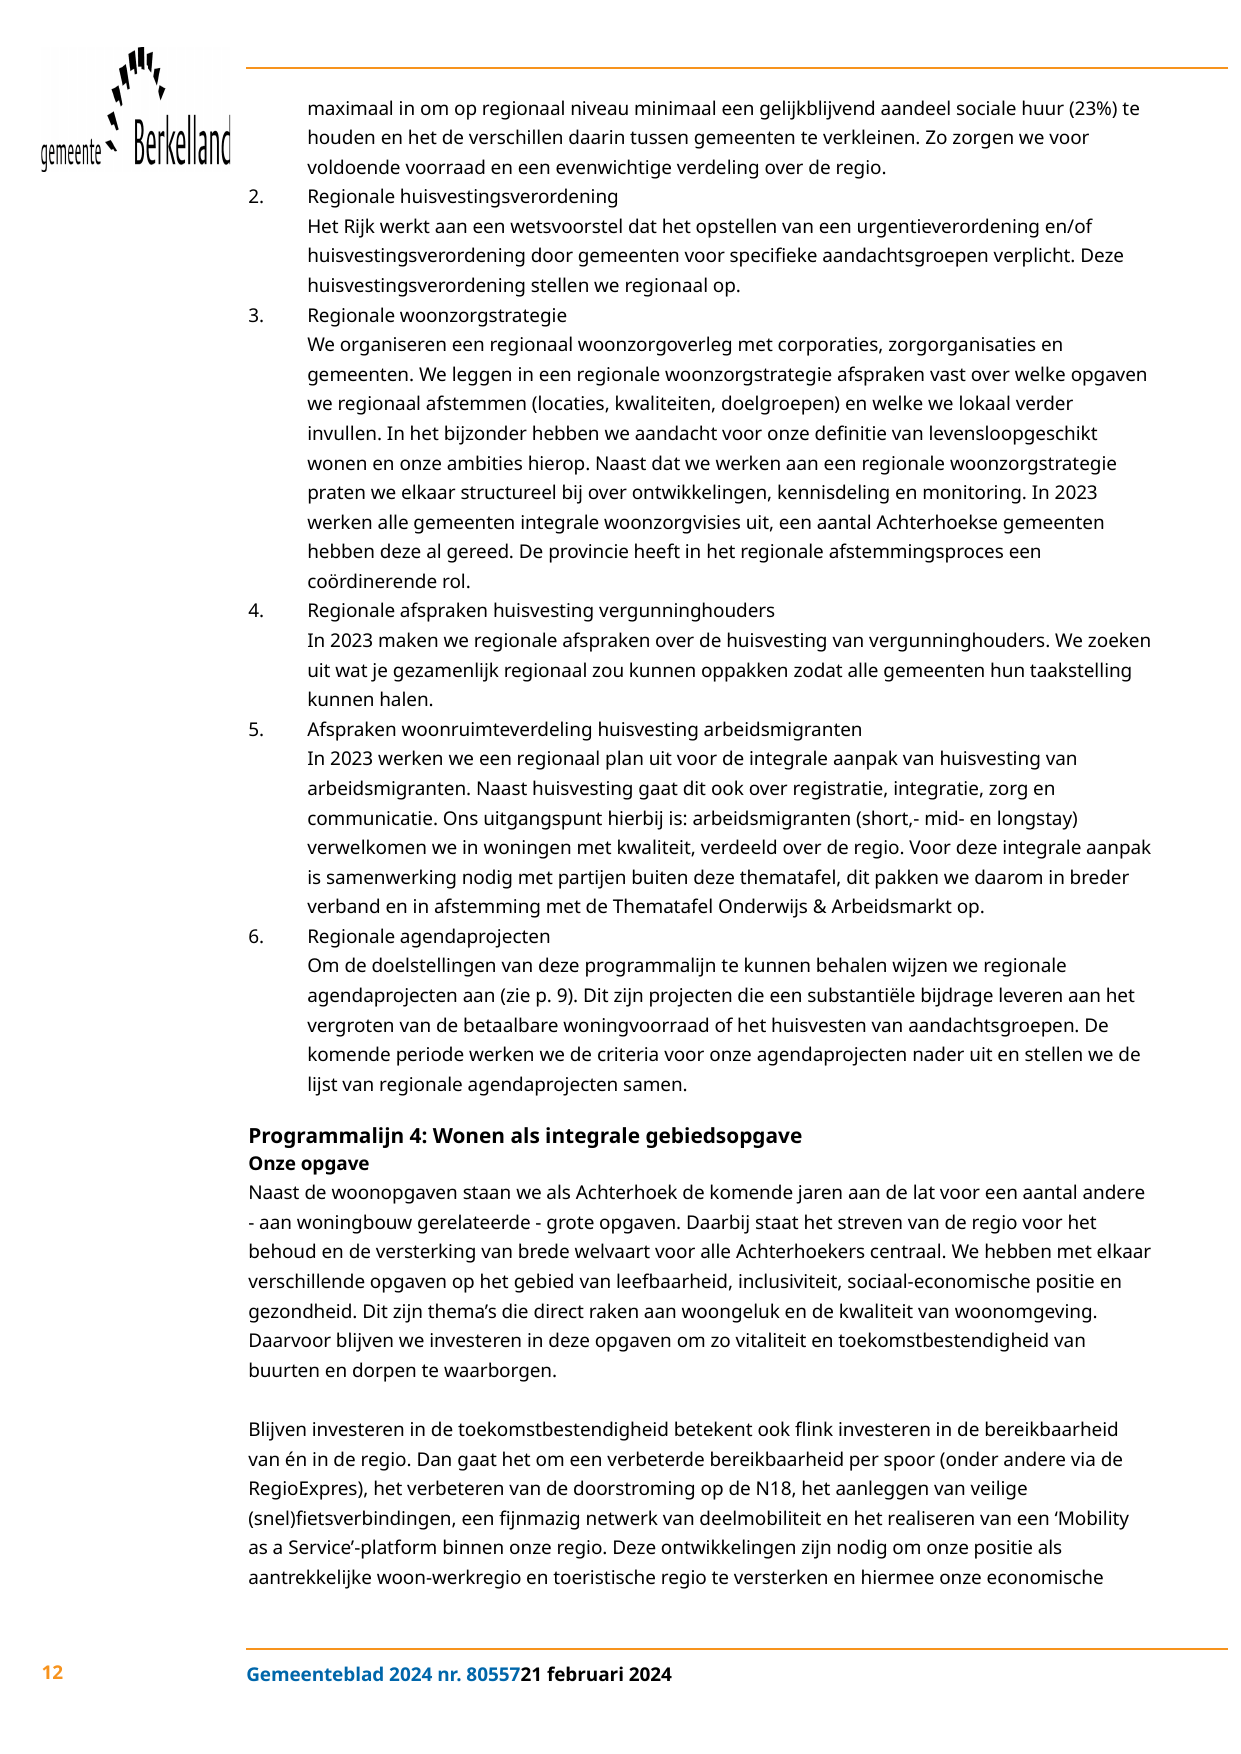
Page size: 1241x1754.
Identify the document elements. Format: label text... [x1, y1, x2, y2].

list Het Rijk werkt aan een wetsvoorstel dat het opstellen van een urgentieverordening en/of huisvestingsverordening door gemeenten voor specifieke aandachtsgroepen verplicht. Deze huisvestingsverordening stellen we regionaal op. [248, 213, 1152, 298]
list Regionale huisvestingsverordening [248, 183, 1152, 209]
list Regionale woonzorgstrategie [248, 302, 1152, 328]
list Regionale agendaprojecten [248, 923, 1152, 949]
list We organiseren een regionaal woonzorgoverleg met corporaties, zorgorganisaties en gemeenten. We leggen in een regionale woonzorgstrategie afspraken vast over welke opgaven we regionaal afstemmen (locaties, kwaliteiten, doelgroepen) en welke we lokaal verder invullen. In het bijzonder hebben we aandacht voor onze definitie van levensloopgeschikt wonen en onze ambities hierop. Naast dat we werken aan een regionale woonzorgstrategie praten we elkaar structureel bij over ontwikkelingen, kennisdeling en monitoring. In 2023 werken alle gemeenten integrale woonzorgvisies uit, een aantal Achterhoekse gemeenten hebben deze al gereed. De provincie heeft in het regionale afstemmingsproces een coördinerende rol. [248, 331, 1152, 594]
text Naast de woonopgaven staan we als Achterhoek de komende jaren aan de lat voor een aantal andere - aan woningbouw gerelateerde - grote opgaven. Daarbij staat het streven van de regio voor het behoud en de versterking van brede welvaart voor alle Achterhoekers centraal. We hebben met elkaar verschillende opgaven op het gebied van leefbaarheid, inclusiviteit, sociaal-economische positie en gezondheid. Dit zijn thema’s die direct raken aan woongeluk en de kwaliteit van woonomgeving. Daarvoor blijven we investeren in deze opgaven om zo vitaliteit en toekomstbestendigheid van buurten en dorpen te waarborgen. [248, 1179, 1152, 1383]
picture [41, 47, 231, 172]
list Afspraken woonruimteverdeling huisvesting arbeidsmigranten [248, 716, 1152, 742]
list Regionale afspraken huisvesting vergunninghouders [248, 598, 1152, 623]
text Programmalijn 4: Wonen als integrale gebiedsopgave [248, 1121, 1152, 1150]
list maximaal in om op regionaal niveau minimaal een gelijkblijvend aandeel sociale huur (23%) te houden en het de verschillen daarin tussen gemeenten te verkleinen. Zo zorgen we voor voldoende voorraad en een evenwichtige verdeling over de regio. [248, 95, 1152, 180]
list In 2023 werken we een regionaal plan uit voor de integrale aanpak van huisvesting van arbeidsmigranten. Naast huisvesting gaat dit ook over registratie, integratie, zorg en communicatie. Ons uitgangspunt hierbij is: arbeidsmigranten (short,- mid- en longstay) verwelkomen we in woningen met kwaliteit, verdeeld over de regio. Voor deze integrale aanpak is samenwerking nodig met partijen buiten deze thematafel, dit pakken we daarom in breder verband en in afstemming met de Thematafel Onderwijs & Arbeidsmarkt op. [248, 746, 1152, 919]
text Onze opgave [248, 1150, 1152, 1176]
list In 2023 maken we regionale afspraken over de huisvesting van vergunninghouders. We zoeken uit wat je gezamenlijk regionaal zou kunnen oppakken zodat alle gemeenten hun taakstelling kunnen halen. [248, 627, 1152, 712]
list Om de doelstellingen van deze programmalijn te kunnen behalen wijzen we regionale agendaprojecten aan (zie p. 9). Dit zijn projecten die een substantiële bijdrage leveren aan het vergroten van de betaalbare woningvoorraad of het huisvesten van aandachtsgroepen. De komende periode werken we de criteria voor onze agendaprojecten nader uit en stellen we de lijst van regionale agendaprojecten samen. [248, 953, 1152, 1097]
text Blijven investeren in de toekomstbestendigheid betekent ook flink investeren in de bereikbaarheid van én in de regio. Dan gaat het om een verbeterde bereikbaarheid per spoor (onder andere via de RegioExpres), het verbeteren van de doorstroming op de N18, het aanleggen van veilige (snel)fietsverbindingen, een fijnmazig netwerk van deelmobiliteit en het realiseren van een ‘Mobility as a Service’-platform binnen onze regio. Deze ontwikkelingen zijn nodig om onze positie als aantrekkelijke woon-werkregio en toeristische regio te versterken en hiermee onze economische [248, 1416, 1152, 1590]
